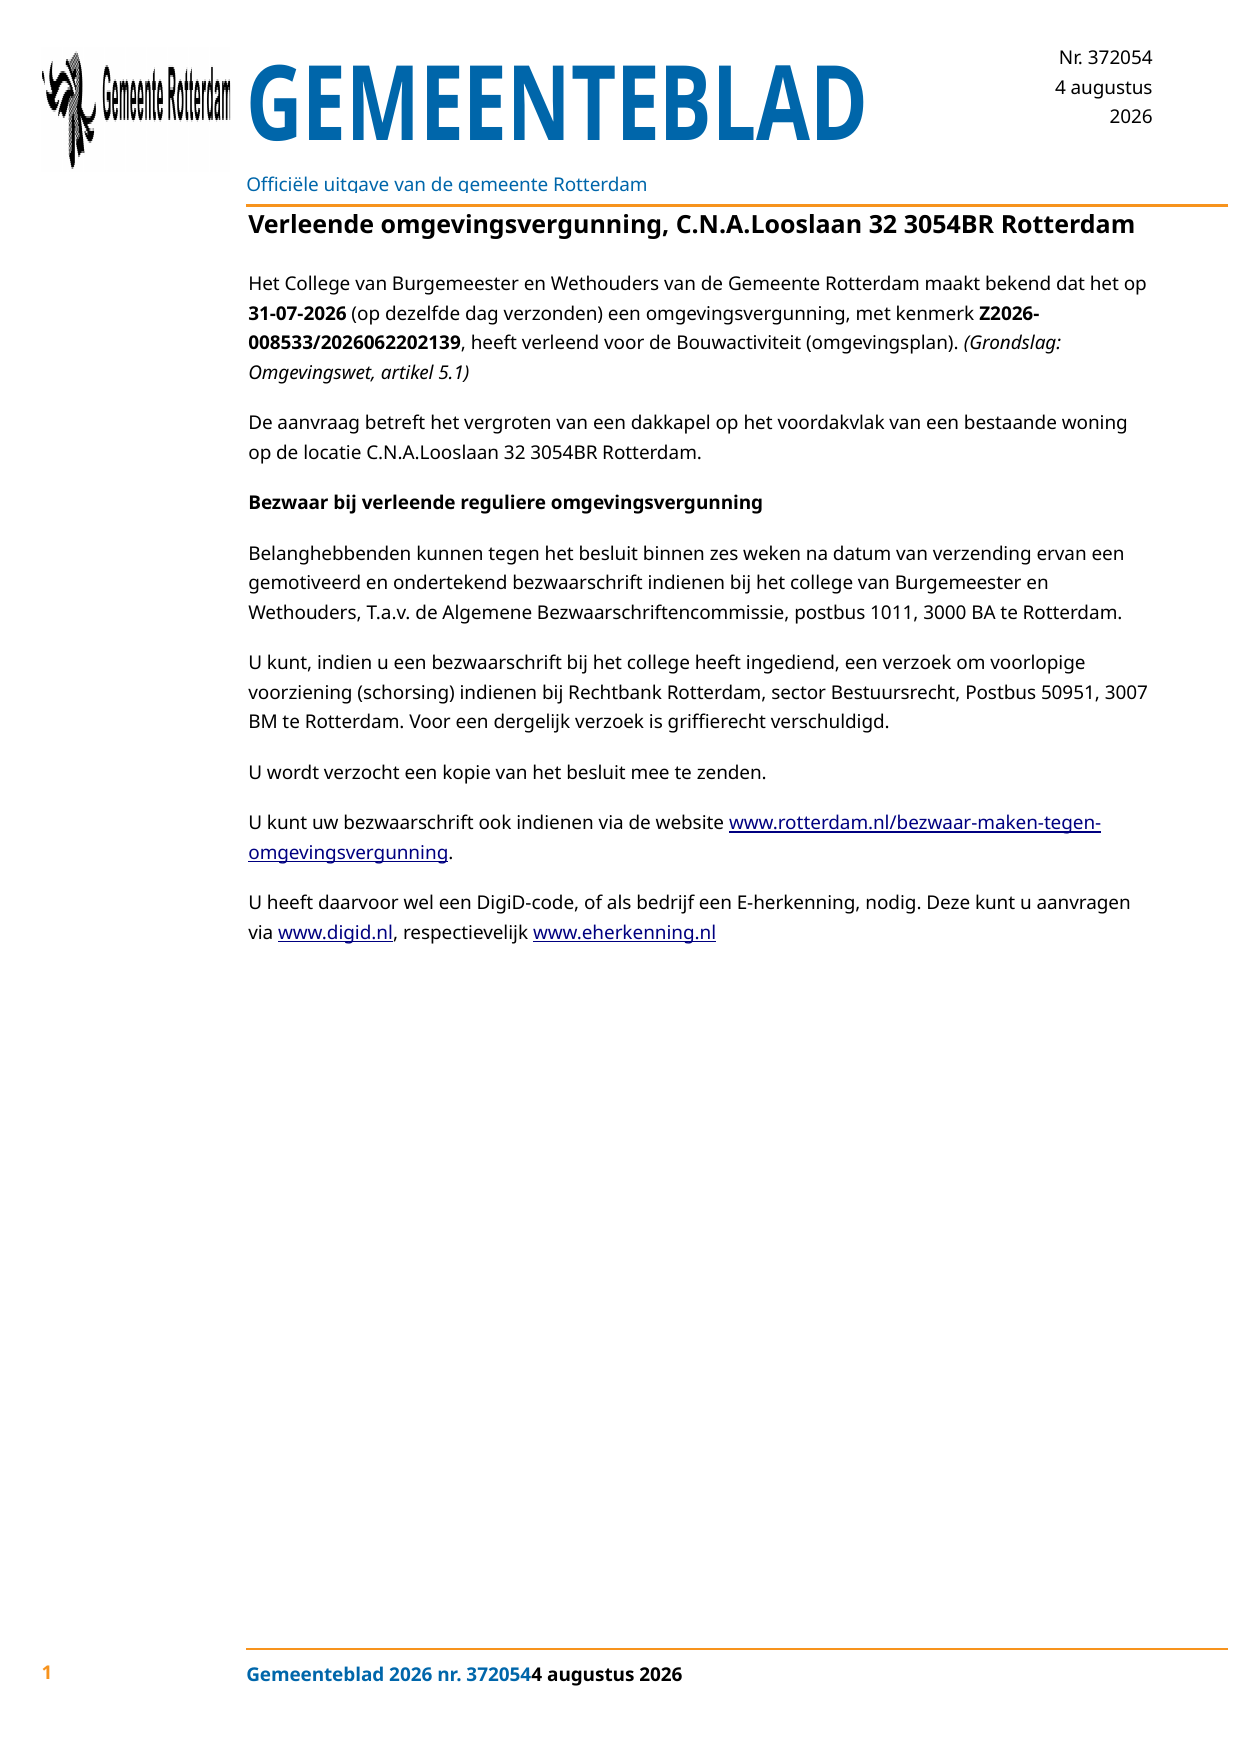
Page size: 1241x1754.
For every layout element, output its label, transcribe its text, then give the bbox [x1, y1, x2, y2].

text Verleende omgevingsvergunning, C.N.A.Looslaan 32 3054BR Rotterdam [248, 207, 1152, 241]
text U wordt verzocht een kopie van het besluit mee te zenden. [248, 759, 1152, 785]
text U heeft daarvoor wel een DigiD-code, of als bedrijf een E-herkenning, nodig. Deze kunt u aanvragen via www.digid.nl, respectievelijk www.eherkenning.nl [248, 889, 1152, 945]
text U kunt, indien u een bezwaarschrift bij het college heeft ingediend, een verzoek om voorlopige voorziening (schorsing) indienen bij Rechtbank Rotterdam, sector Bestuursrecht, Postbus 50951, 3007 BM te Rotterdam. Voor een dergelijk verzoek is griffierecht verschuldigd. [248, 649, 1152, 734]
text Belanghebbenden kunnen tegen het besluit binnen zes weken na datum van verzending ervan een gemotiveerd en ondertekend bezwaarschrift indienen bij het college van Burgemeester en Wethouders, T.a.v. de Algemene Bezwaarschriftencommissie, postbus 1011, 3000 BA te Rotterdam. [248, 540, 1152, 625]
text Bezwaar bij verleende reguliere omgevingsvergunning [248, 489, 1152, 515]
text Het College van Burgemeester en Wethouders van de Gemeente Rotterdam maakt bekend dat het op 31-07-2026 (op dezelfde dag verzonden) een omgevingsvergunning, met kenmerk Z2026-008533/2026062202139, heeft verleend voor de Bouwactiviteit (omgevingsplan). (Grondslag: Omgevingswet, artikel 5.1) [248, 270, 1152, 385]
picture [41, 47, 231, 172]
text U kunt uw bezwaarschrift ook indienen via de website www.rotterdam.nl/bezwaar-maken-tegen-omgevingsvergunning. [248, 809, 1152, 865]
text De aanvraag betreft het vergroten van een dakkapel op het voordakvlak van een bestaande woning op de locatie C.N.A.Looslaan 32 3054BR Rotterdam. [248, 409, 1152, 465]
